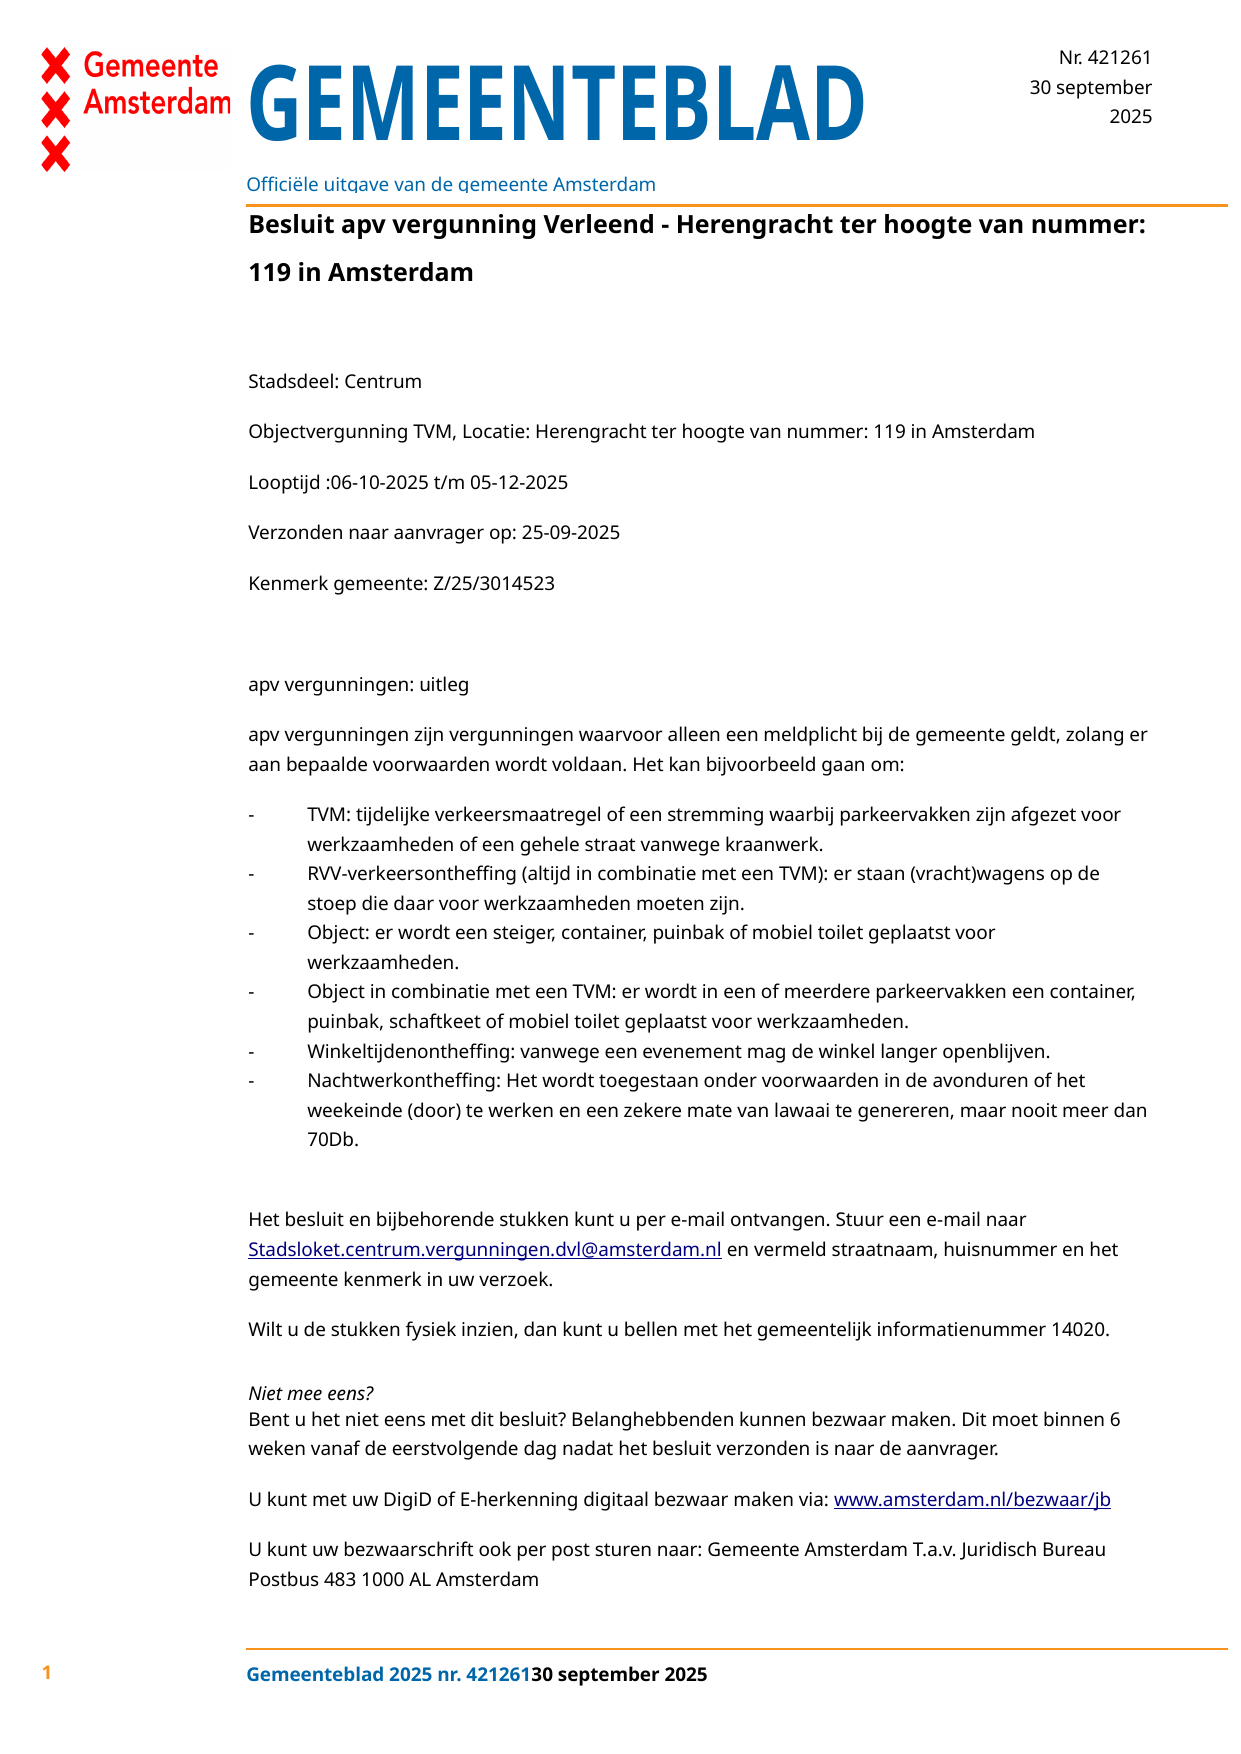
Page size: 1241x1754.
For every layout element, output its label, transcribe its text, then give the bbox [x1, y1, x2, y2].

list Object: er wordt een steiger, container, puinbak of mobiel toilet geplaatst voor werkzaamheden. [248, 919, 1152, 975]
text apv vergunningen: uitleg [248, 671, 1152, 697]
text U kunt uw bezwaarschrift ook per post sturen naar: Gemeente Amsterdam T.a.v. Juridisch Bureau Postbus 483 1000 AL Amsterdam [248, 1536, 1152, 1592]
text Het besluit en bijbehorende stukken kunt u per e-mail ontvangen. Stuur een e-mail naar Stadsloket.centrum.vergunningen.dvl@amsterdam.nl en vermeld straatnaam, huisnummer en het gemeente kenmerk in uw verzoek. [248, 1207, 1152, 1292]
text Besluit apv vergunning Verleend - Herengracht ter hoogte van nummer: 119 in Amsterdam [248, 207, 1152, 288]
text Wilt u de stukken fysiek inzien, dan kunt u bellen met het gemeentelijk informatienummer 14020. [248, 1316, 1152, 1342]
list Nachtwerkontheffing: Het wordt toegestaan onder voorwaarden in de avonduren of het weekeinde (door) te werken en een zekere mate van lawaai te genereren, maar nooit meer dan 70Db. [248, 1067, 1152, 1152]
list Winkeltijdenontheffing: vanwege een evenement mag de winkel langer openblijven. [248, 1038, 1152, 1064]
text U kunt met uw DigiD of E-herkenning digitaal bezwaar maken via: www.amsterdam.nl/bezwaar/jb [248, 1486, 1152, 1512]
text Niet mee eens? [248, 1380, 1152, 1406]
text Objectvergunning TVM, Locatie: Herengracht ter hoogte van nummer: 119 in Amsterdam [248, 419, 1152, 444]
list RVV-verkeersontheffing (altijd in combinatie met een TVM): er staan (vracht)wagens op de stoep die daar voor werkzaamheden moeten zijn. [248, 860, 1152, 916]
text Stadsdeel: Centrum [248, 368, 1152, 394]
text apv vergunningen zijn vergunningen waarvoor alleen een meldplicht bij de gemeente geldt, zolang er aan bepaalde voorwaarden wordt voldaan. Het kan bijvoorbeeld gaan om: [248, 721, 1152, 777]
list TVM: tijdelijke verkeersmaatregel of een stremming waarbij parkeervakken zijn afgezet voor werkzaamheden of een gehele straat vanwege kraanwerk. [248, 801, 1152, 857]
list Object in combinatie met een TVM: er wordt in een of meerdere parkeervakken een container, puinbak, schaftkeet of mobiel toilet geplaatst voor werkzaamheden. [248, 979, 1152, 1034]
text Bent u het niet eens met dit besluit? Belanghebbenden kunnen bezwaar maken. Dit moet binnen 6 weken vanaf de eerstvolgende dag nadat het besluit verzonden is naar de aanvrager. [248, 1406, 1152, 1461]
text Verzonden naar aanvrager op: 25-09-2025 [248, 519, 1152, 545]
text Kenmerk gemeente: Z/25/3014523 [248, 570, 1152, 596]
text Looptijd :06-10-2025 t/m 05-12-2025 [248, 469, 1152, 495]
picture [41, 47, 231, 172]
